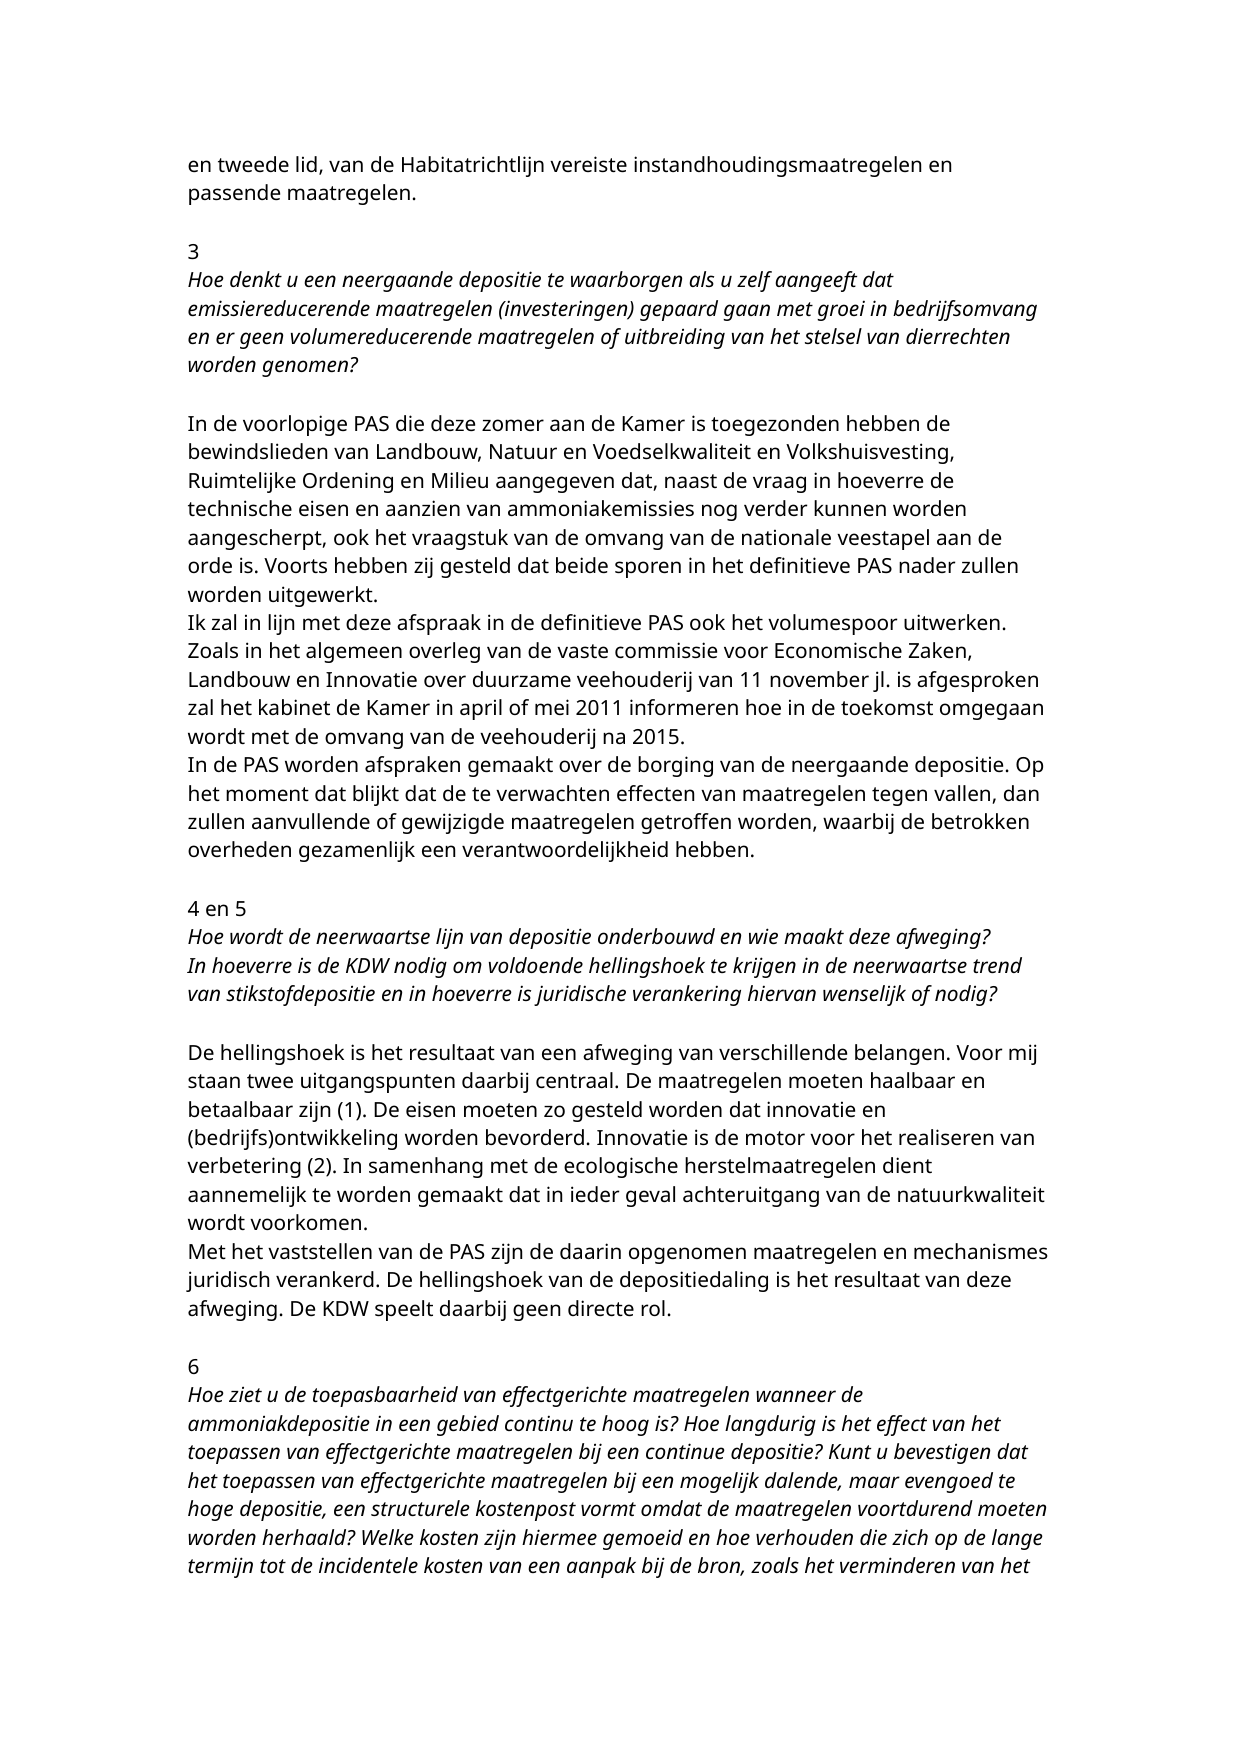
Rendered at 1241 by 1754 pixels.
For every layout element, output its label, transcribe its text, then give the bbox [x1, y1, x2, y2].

text In de voorlopige PAS die deze zomer aan de Kamer is toegezonden hebben de bewindslieden van Landbouw, Natuur en Voedselkwaliteit en Volkshuisvesting, Ruimtelijke Ordening en Milieu aangegeven dat, naast de vraag in hoeverre de technische eisen en aanzien van ammoniakemissies nog verder kunnen worden aangescherpt, ook het vraagstuk van de omvang van de nationale veestapel aan de orde is. Voorts hebben zij gesteld dat beide sporen in het definitieve PAS nader zullen worden uitgewerkt. [187, 409, 1053, 608]
text Hoe denkt u een neergaande depositie te waarborgen als u zelf aangeeft dat emissiereducerende maatregelen (investeringen) gepaard gaan met groei in bedrijfsomvang en er geen volumereducerende maatregelen of uitbreiding van het stelsel van dierrechten worden genomen? [187, 265, 1053, 379]
text Hoe wordt de neerwaartse lijn van depositie onderbouwd en wie maakt deze afweging? [187, 922, 1053, 951]
text Hoe ziet u de toepasbaarheid van effectgerichte maatregelen wanneer de ammoniakdepositie in een gebied continu te hoog is? Hoe langdurig is het effect van het toepassen van effectgerichte maatregelen bij een continue depositie? Kunt u bevestigen dat het toepassen van effectgerichte maatregelen bij een mogelijk dalende, maar evengoed te hoge depositie, een structurele kostenpost vormt omdat de maatregelen voortdurend moeten worden herhaald? Welke kosten zijn hiermee gemoeid en hoe verhouden die zich op de lange termijn tot de incidentele kosten van een aanpak bij de bron, zoals het verminderen van het [187, 1381, 1053, 1580]
text In de PAS worden afspraken gemaakt over de borging van de neergaande depositie. Op het moment dat blijkt dat de te verwachten effecten van maatregelen tegen vallen, dan zullen aanvullende of gewijzigde maatregelen getroffen worden, waarbij de betrokken overheden gezamenlijk een verantwoordelijkheid hebben. [187, 750, 1053, 864]
text 6 [187, 1352, 1053, 1381]
text Ik zal in lijn met deze afspraak in de definitieve PAS ook het volumespoor uitwerken. Zoals in het algemeen overleg van de vaste commissie voor Economische Zaken, Landbouw en Innovatie over duurzame veehouderij van 11 november jl. is afgesproken zal het kabinet de Kamer in april of mei 2011 informeren hoe in de toekomst omgegaan wordt met de omvang van de veehouderij na 2015. [187, 608, 1053, 750]
text 4 en 5 [187, 894, 1053, 922]
text In hoeverre is de KDW nodig om voldoende hellingshoek te krijgen in de neerwaartse trend van stikstofdepositie en in hoeverre is juridische verankering hiervan wenselijk of nodig? [187, 951, 1053, 1008]
text Met het vaststellen van de PAS zijn de daarin opgenomen maatregelen en mechanismes juridisch verankerd. De hellingshoek van de depositiedaling is het resultaat van deze afweging. De KDW speelt daarbij geen directe rol. [187, 1237, 1053, 1322]
text De hellingshoek is het resultaat van een afweging van verschillende belangen. Voor mij staan twee uitgangspunten daarbij centraal. De maatregelen moeten haalbaar en betaalbaar zijn (1). De eisen moeten zo gesteld worden dat innovatie en (bedrijfs)ontwikkeling worden bevorderd. Innovatie is de motor voor het realiseren van verbetering (2). In samenhang met de ecologische herstelmaatregelen dient aannemelijk te worden gemaakt dat in ieder geval achteruitgang van de natuurkwaliteit wordt voorkomen. [187, 1038, 1053, 1237]
text en tweede lid, van de Habitatrichtlijn vereiste instandhoudingsmaatregelen en passende maatregelen. [187, 150, 1053, 207]
text 3 [187, 237, 1053, 265]
